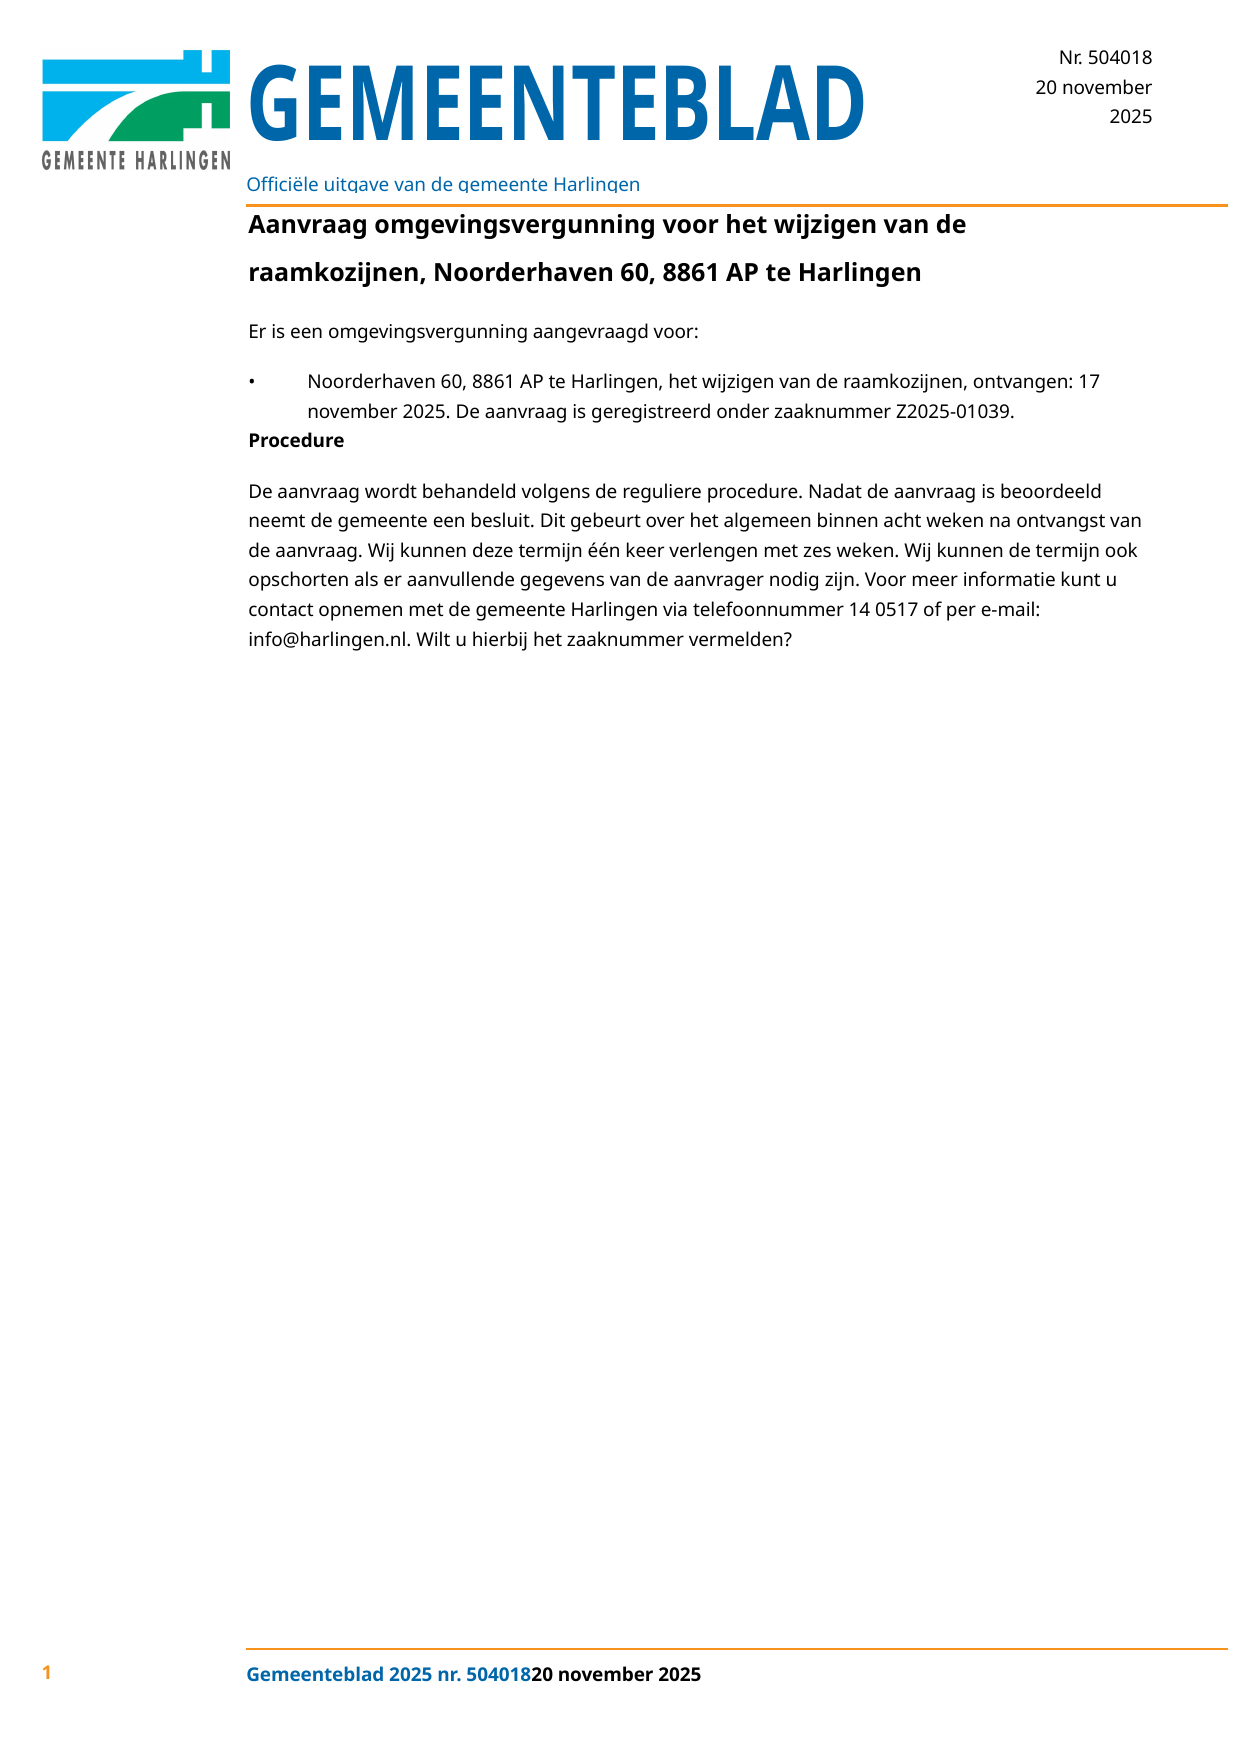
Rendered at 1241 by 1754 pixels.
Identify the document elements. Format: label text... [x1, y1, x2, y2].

picture [41, 47, 231, 172]
text Procedure [248, 427, 1152, 453]
list Noorderhaven 60, 8861 AP te Harlingen, het wijzigen van de raamkozijnen, ontvangen: 17 november 2025. De aanvraag is geregistreerd onder zaaknummer Z2025-01039. [248, 368, 1152, 424]
text Er is een omgevingsvergunning aangevraagd voor: [248, 318, 1152, 344]
text Aanvraag omgevingsvergunning voor het wijzigen van de raamkozijnen, Noorderhaven 60, 8861 AP te Harlingen [248, 207, 1152, 288]
text De aanvraag wordt behandeld volgens de reguliere procedure. Nadat de aanvraag is beoordeeld neemt de gemeente een besluit. Dit gebeurt over het algemeen binnen acht weken na ontvangst van de aanvraag. Wij kunnen deze termijn één keer verlengen met zes weken. Wij kunnen de termijn ook opschorten als er aanvullende gegevens van de aanvrager nodig zijn. Voor meer informatie kunt u contact opnemen met de gemeente Harlingen via telefoonnummer 14 0517 of per e-mail: info@harlingen.nl. Wilt u hierbij het zaaknummer vermelden? [248, 478, 1152, 652]
